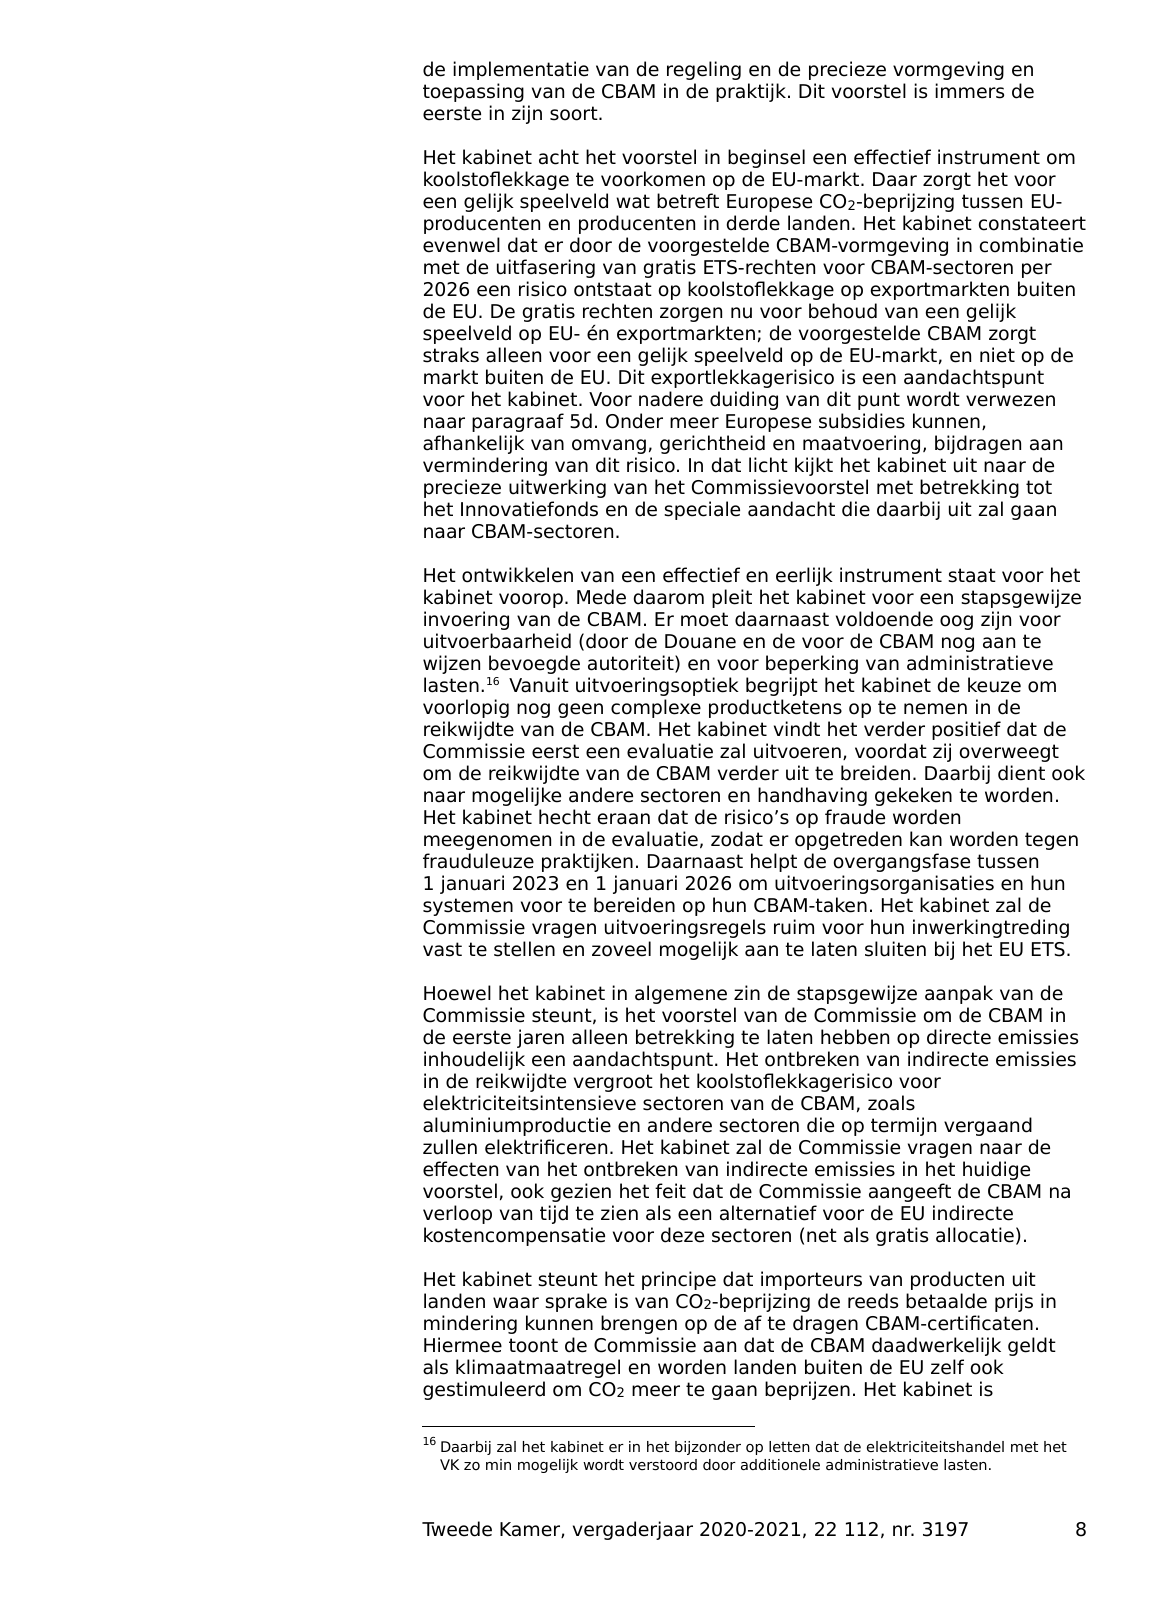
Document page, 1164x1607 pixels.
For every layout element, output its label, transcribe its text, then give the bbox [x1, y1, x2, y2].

text de implementatie van de regeling en de precieze vormgeving en toepassing van de CBAM in de praktijk. Dit voorstel is immers de eerste in zijn soort. [422, 59, 1087, 125]
text Het kabinet steunt het principe dat importeurs van producten uit landen waar sprake is van CO2-beprijzing de reeds betaalde prijs in mindering kunnen brengen op de af te dragen CBAM-certificaten. Hiermee toont de Commissie aan dat de CBAM daadwerkelijk geldt als klimaatmaatregel en worden landen buiten de EU zelf ook gestimuleerd om CO2 meer te gaan beprijzen. Het kabinet is [422, 1269, 1087, 1401]
text Hoewel het kabinet in algemene zin de stapsgewijze aanpak van de Commissie steunt, is het voorstel van de Commissie om de CBAM in de eerste jaren alleen betrekking te laten hebben op directe emissies inhoudelijk een aandachtspunt. Het ontbreken van indirecte emissies in de reikwijdte vergroot het koolstoflekkagerisico voor elektriciteitsintensieve sectoren van de CBAM, zoals aluminiumproductie en andere sectoren die op termijn vergaand zullen elektrificeren. Het kabinet zal de Commissie vragen naar de effecten van het ontbreken van indirecte emissies in het huidige voorstel, ook gezien het feit dat de Commissie aangeeft de CBAM na verloop van tijd te zien als een alternatief voor de EU indirecte kostencompensatie voor deze sectoren (net als gratis allocatie). [422, 983, 1087, 1247]
text Het ontwikkelen van een effectief en eerlijk instrument staat voor het kabinet voorop. Mede daarom pleit het kabinet voor een stapsgewijze invoering van de CBAM. Er moet daarnaast voldoende oog zijn voor uitvoerbaarheid (door de Douane en de voor de CBAM nog aan te wijzen bevoegde autoriteit) en voor beperking van administratieve lasten. Vanuit uitvoeringsoptiek begrijpt het kabinet de keuze om voorlopig nog geen complexe productketens op te nemen in de reikwijdte van de CBAM. Het kabinet vindt het verder positief dat de Commissie eerst een evaluatie zal uitvoeren, voordat zij overweegt om de reikwijdte van de CBAM verder uit te breiden. Daarbij dient ook naar mogelijke andere sectoren en handhaving gekeken te worden. Het kabinet hecht eraan dat de risico’s op fraude worden meegenomen in de evaluatie, zodat er opgetreden kan worden tegen frauduleuze praktijken. Daarnaast helpt de overgangsfase tussen 1 januari 2023 en 1 januari 2026 om uitvoeringsorganisaties en hun systemen voor te bereiden op hun CBAM-taken. Het kabinet zal de Commissie vragen uitvoeringsregels ruim voor hun inwerkingtreding vast te stellen en zoveel mogelijk aan te laten sluiten bij het EU ETS. [422, 565, 1087, 961]
text Het kabinet acht het voorstel in beginsel een effectief instrument om koolstoflekkage te voorkomen op de EU-markt. Daar zorgt het voor een gelijk speelveld wat betreft Europese CO2-beprijzing tussen EU-producenten en producenten in derde landen. Het kabinet constateert evenwel dat er door de voorgestelde CBAM-vormgeving in combinatie met de uitfasering van gratis ETS-rechten voor CBAM-sectoren per 2026 een risico ontstaat op koolstoflekkage op exportmarkten buiten de EU. De gratis rechten zorgen nu voor behoud van een gelijk speelveld op EU- én exportmarkten; de voorgestelde CBAM zorgt straks alleen voor een gelijk speelveld op de EU-markt, en niet op de markt buiten de EU. Dit exportlekkagerisico is een aandachtspunt voor het kabinet. Voor nadere duiding van dit punt wordt verwezen naar paragraaf 5d. Onder meer Europese subsidies kunnen, afhankelijk van omvang, gerichtheid en maatvoering, bijdragen aan vermindering van dit risico. In dat licht kijkt het kabinet uit naar de precieze uitwerking van het Commissievoorstel met betrekking tot het Innovatiefonds en de speciale aandacht die daarbij uit zal gaan naar CBAM-sectoren. [422, 147, 1087, 543]
text Daarbij zal het kabinet er in het bijzonder op letten dat de elektriciteitshandel met het VK zo min mogelijk wordt verstoord door additionele administratieve lasten. [422, 1435, 1087, 1474]
